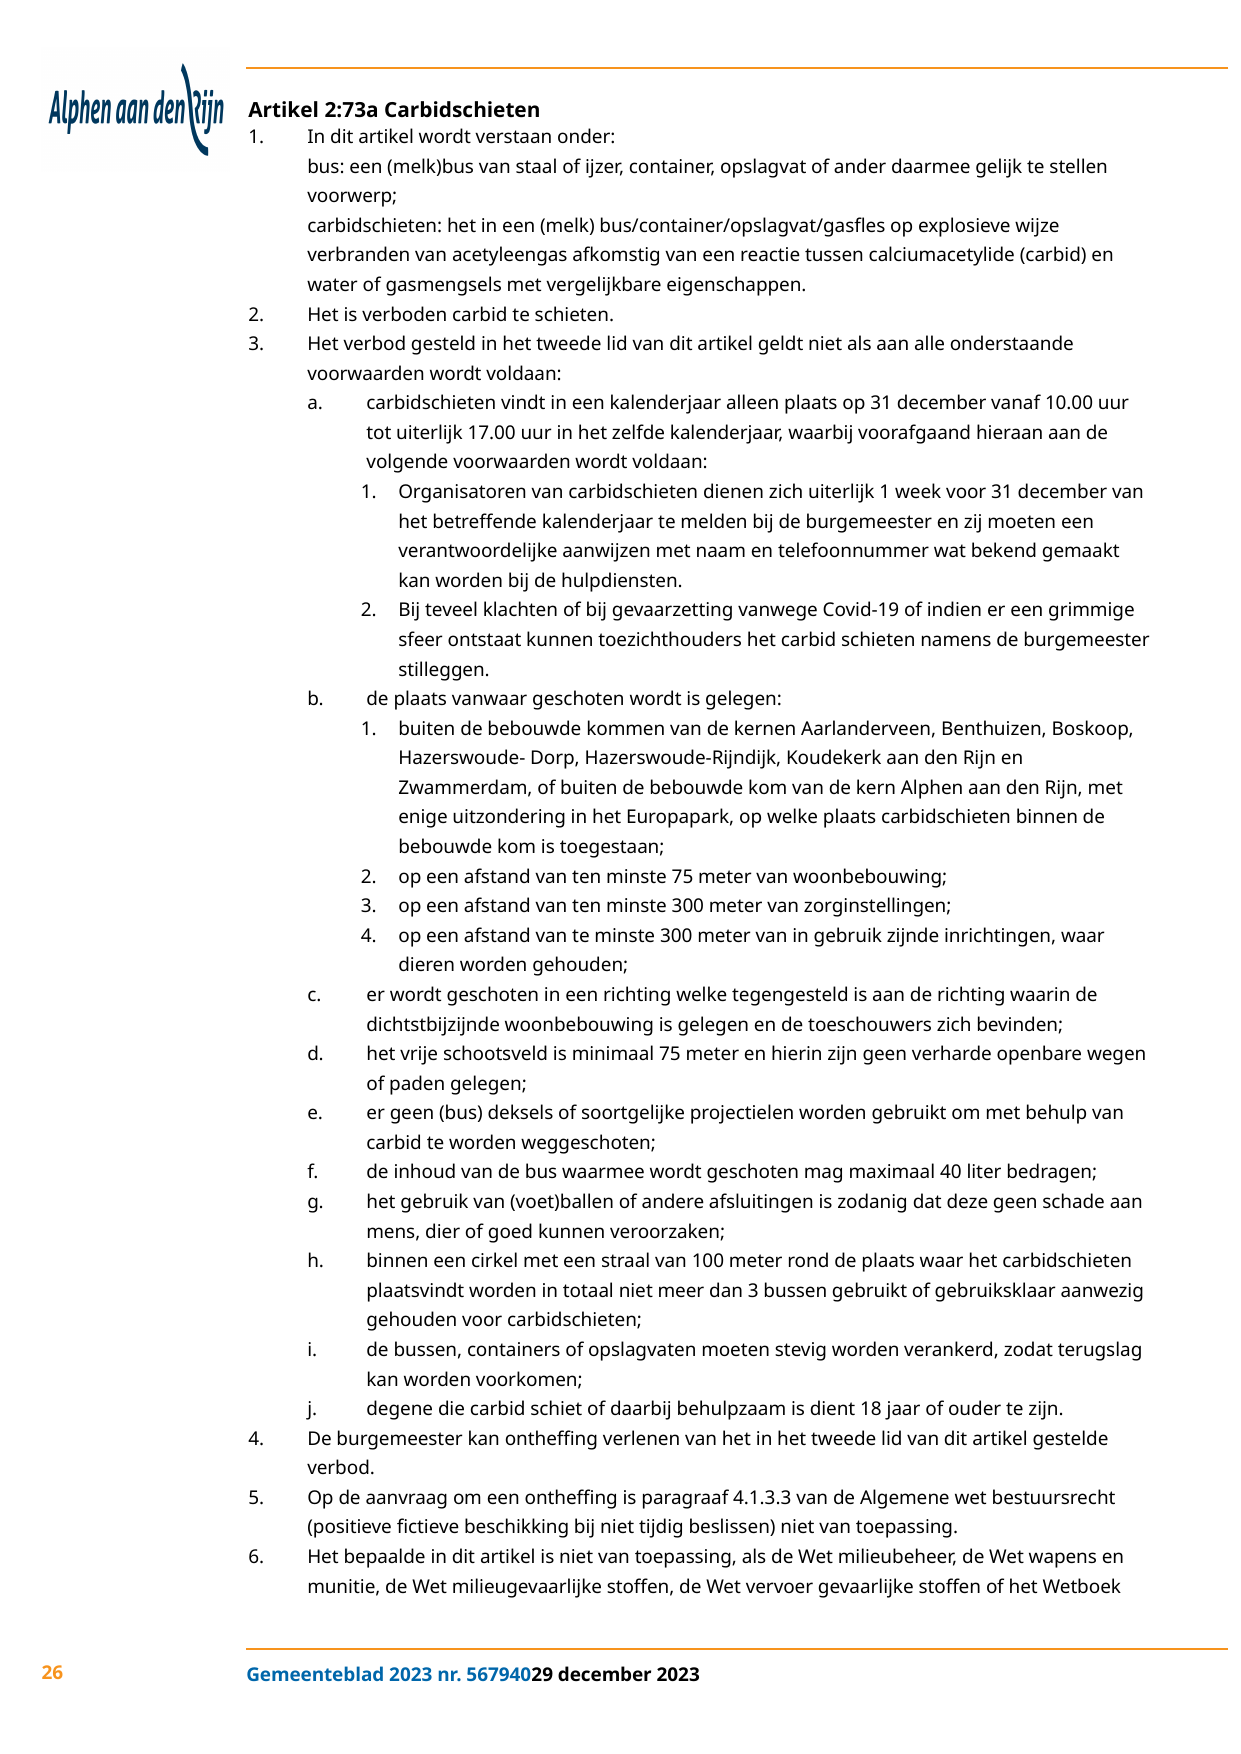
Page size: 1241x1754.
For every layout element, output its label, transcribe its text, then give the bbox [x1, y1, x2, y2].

list De burgemeester kan ontheffing verlenen van het in het tweede lid van dit artikel gestelde verbod. [248, 1425, 1152, 1480]
list op een afstand van ten minste 75 meter van woonbebouwing; [361, 863, 1152, 888]
list het vrije schootsveld is minimaal 75 meter en hierin zijn geen verharde openbare wegen of paden gelegen; [307, 1040, 1152, 1096]
list Organisatoren van carbidschieten dienen zich uiterlijk 1 week voor 31 december van het betreffende kalenderjaar te melden bij de burgemeester en zij moeten een verantwoordelijke aanwijzen met naam en telefoonnummer wat bekend gemaakt kan worden bij de hulpdiensten. [361, 478, 1152, 593]
list buiten de bebouwde kommen van de kernen Aarlanderveen, Benthuizen, Boskoop, Hazerswoude- Dorp, Hazerswoude-Rijndijk, Koudekerk aan den Rijn en Zwammerdam, of buiten de bebouwde kom van de kern Alphen aan den Rijn, met enige uitzondering in het Europapark, op welke plaats carbidschieten binnen de bebouwde kom is toegestaan; [361, 715, 1152, 859]
list bus: een (melk)bus van staal of ijzer, container, opslagvat of ander daarmee gelijk te stellen voorwerp; [248, 153, 1152, 208]
list op een afstand van ten minste 300 meter van zorginstellingen; [361, 892, 1152, 918]
list carbidschieten: het in een (melk) bus/container/opslagvat/gasfles op explosieve wijze verbranden van acetyleengas afkomstig van een reactie tussen calciumacetylide (carbid) en water of gasmengsels met vergelijkbare eigenschappen. [248, 212, 1152, 297]
picture [41, 47, 231, 172]
text Artikel 2:73a Carbidschieten [248, 95, 1152, 123]
list er geen (bus) deksels of soortgelijke projectielen worden gebruikt om met behulp van carbid te worden weggeschoten; [307, 1099, 1152, 1155]
list binnen een cirkel met een straal van 100 meter rond de plaats waar het carbidschieten plaatsvindt worden in totaal niet meer dan 3 bussen gebruikt of gebruiksklaar aanwezig gehouden voor carbidschieten; [307, 1247, 1152, 1332]
list Het verbod gesteld in het tweede lid van dit artikel geldt niet als aan alle onderstaande voorwaarden wordt voldaan: [248, 330, 1152, 386]
list het gebruik van (voet)ballen of andere afsluitingen is zodanig dat deze geen schade aan mens, dier of goed kunnen veroorzaken; [307, 1188, 1152, 1243]
list Op de aanvraag om een ontheffing is paragraaf 4.1.3.3 van de Algemene wet bestuursrecht (positieve fictieve beschikking bij niet tijdig beslissen) niet van toepassing. [248, 1484, 1152, 1539]
list carbidschieten vindt in een kalenderjaar alleen plaats op 31 december vanaf 10.00 uur tot uiterlijk 17.00 uur in het zelfde kalenderjaar, waarbij voorafgaand hieraan aan de volgende voorwaarden wordt voldaan: [307, 389, 1152, 474]
list In dit artikel wordt verstaan onder: [248, 123, 1152, 149]
list de bussen, containers of opslagvaten moeten stevig worden verankerd, zodat terugslag kan worden voorkomen; [307, 1336, 1152, 1391]
list de plaats vanwaar geschoten wordt is gelegen: [307, 685, 1152, 711]
list degene die carbid schiet of daarbij behulpzaam is dient 18 jaar of ouder te zijn. [307, 1395, 1152, 1421]
list Het bepaalde in dit artikel is niet van toepassing, als de Wet milieubeheer, de Wet wapens en munitie, de Wet milieugevaarlijke stoffen, de Wet vervoer gevaarlijke stoffen of het Wetboek [248, 1543, 1152, 1598]
list op een afstand van te minste 300 meter van in gebruik zijnde inrichtingen, waar dieren worden gehouden; [361, 922, 1152, 977]
list Het is verboden carbid te schieten. [248, 301, 1152, 326]
list er wordt geschoten in een richting welke tegengesteld is aan de richting waarin de dichtstbijzijnde woonbebouwing is gelegen en de toeschouwers zich bevinden; [307, 981, 1152, 1036]
list Bij teveel klachten of bij gevaarzetting vanwege Covid-19 of indien er een grimmige sfeer ontstaat kunnen toezichthouders het carbid schieten namens de burgemeester stilleggen. [361, 597, 1152, 681]
list de inhoud van de bus waarmee wordt geschoten mag maximaal 40 liter bedragen; [307, 1159, 1152, 1184]
